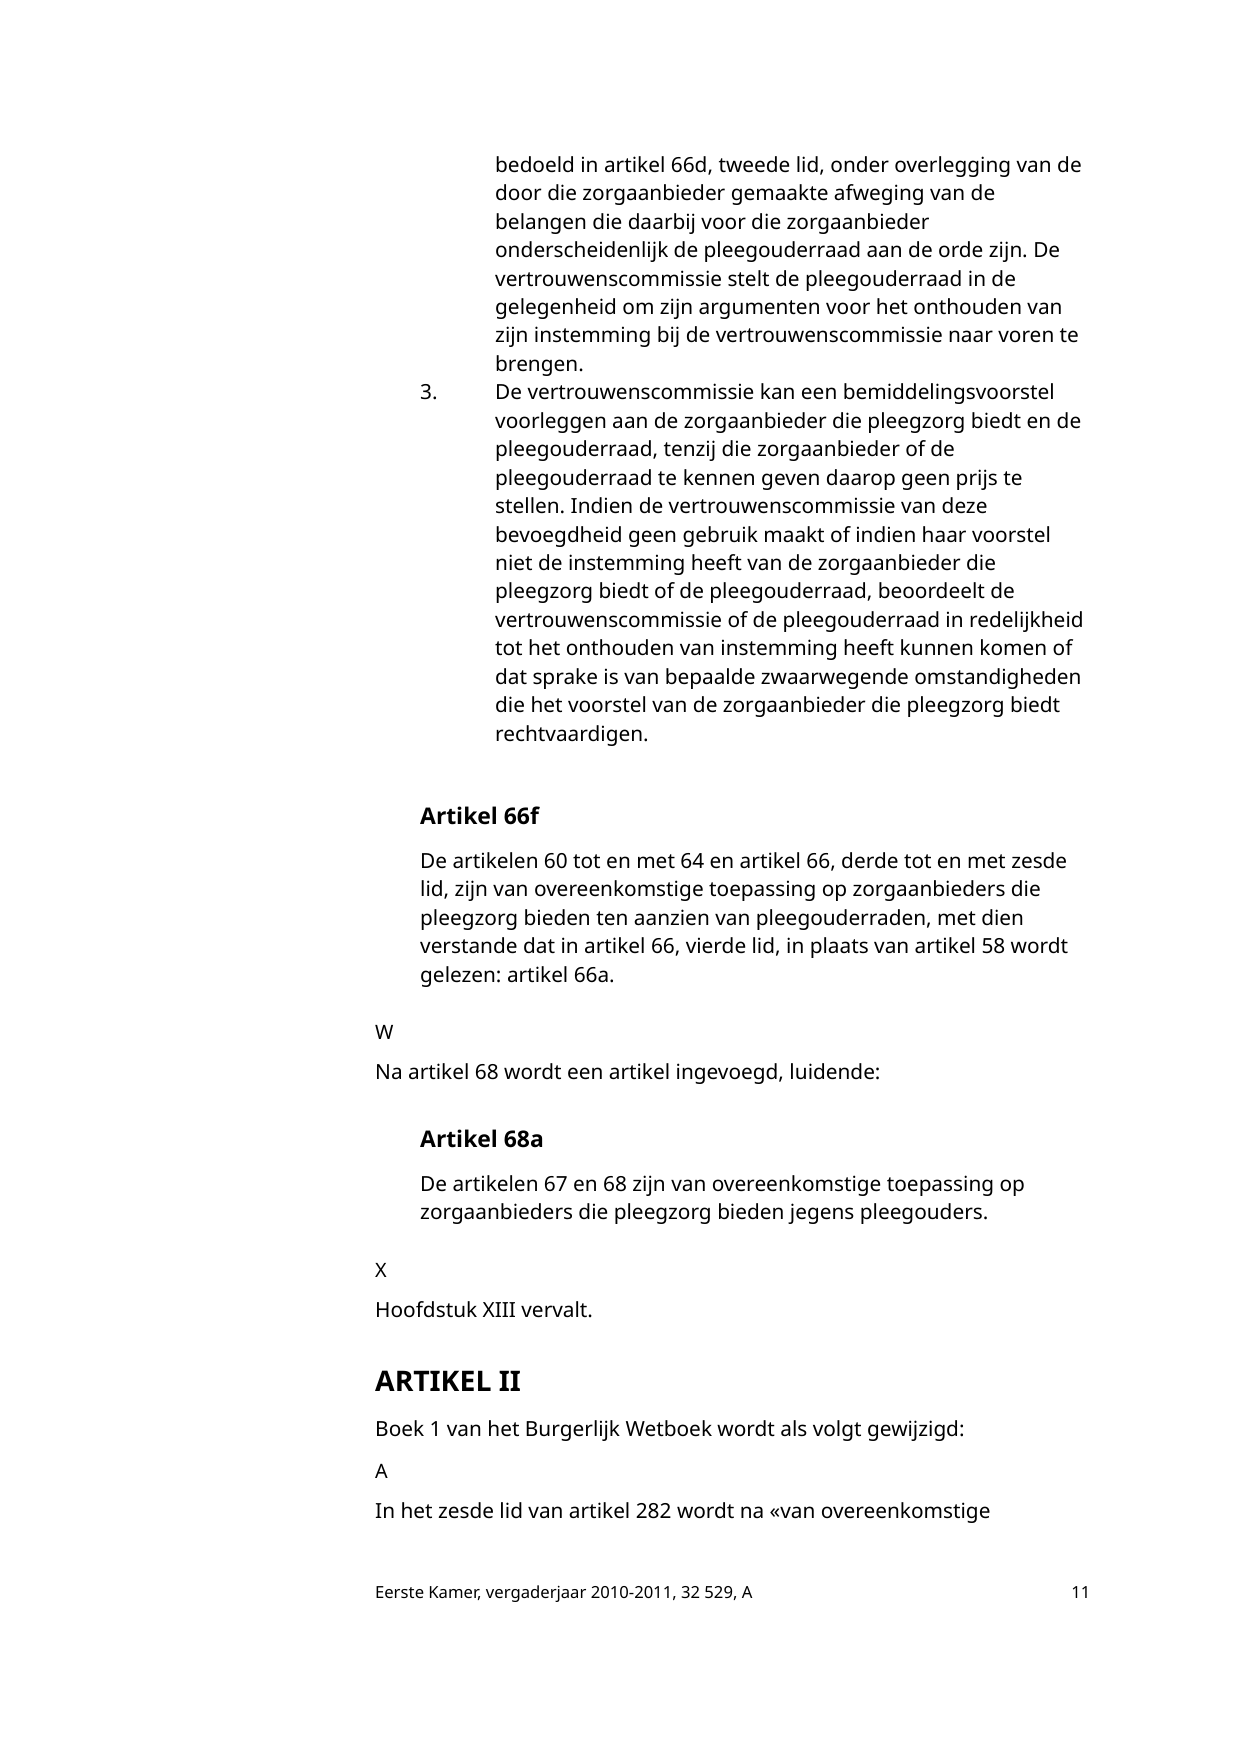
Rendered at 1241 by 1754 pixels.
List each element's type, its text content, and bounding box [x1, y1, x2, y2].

text W [375, 1018, 1090, 1045]
text De artikelen 67 en 68 zijn van overeenkomstige toepassing op zorgaanbieders die pleegzorg bieden jegens pleegouders. [420, 1169, 1090, 1226]
text X [375, 1256, 1090, 1283]
list bedoeld in artikel 66d, tweede lid, onder overlegging van de door die zorgaanbieder gemaakte afweging van de belangen die daarbij voor die zorgaanbieder onderscheidenlijk de pleegouderraad aan de orde zijn. De vertrouwenscommissie stelt de pleegouderraad in de gelegenheid om zijn argumenten voor het onthouden van zijn instemming bij de vertrouwenscommissie naar voren te brengen. [420, 150, 1090, 377]
list De vertrouwenscommissie kan een bemiddelingsvoorstel voorleggen aan de zorgaanbieder die pleegzorg biedt en de pleegouderraad, tenzij die zorgaanbieder of de pleegouderraad te kennen geven daarop geen prijs te stellen. Indien de vertrouwenscommissie van deze bevoegdheid geen gebruik maakt of indien haar voorstel niet de instemming heeft van de zorgaanbieder die pleegzorg biedt of de pleegouderraad, beoordeelt de vertrouwenscommissie of de pleegouderraad in redelijkheid tot het onthouden van instemming heeft kunnen komen of dat sprake is van bepaalde zwaarwegende omstandigheden die het voorstel van de zorgaanbieder die pleegzorg biedt rechtvaardigen. [420, 377, 1090, 747]
subtitle ARTIKEL II [375, 1361, 1090, 1399]
text Hoofdstuk XIII vervalt. [375, 1295, 1090, 1323]
text A [375, 1458, 1090, 1485]
text Boek 1 van het Burgerlijk Wetboek wordt als volgt gewijzigd: [375, 1414, 1090, 1443]
text De artikelen 60 tot en met 64 en artikel 66, derde tot en met zesde lid, zijn van overeenkomstige toepassing op zorgaanbieders die pleegzorg bieden ten aanzien van pleegouderraden, met dien verstande dat in artikel 66, vierde lid, in plaats van artikel 58 wordt gelezen: artikel 66a. [420, 846, 1090, 988]
subtitle Artikel 66f [420, 800, 1090, 831]
subtitle Artikel 68a [420, 1123, 1090, 1154]
text Na artikel 68 wordt een artikel ingevoegd, luidende: [375, 1057, 1090, 1085]
text In het zesde lid van artikel 282 wordt na «van overeenkomstige [375, 1496, 1090, 1525]
